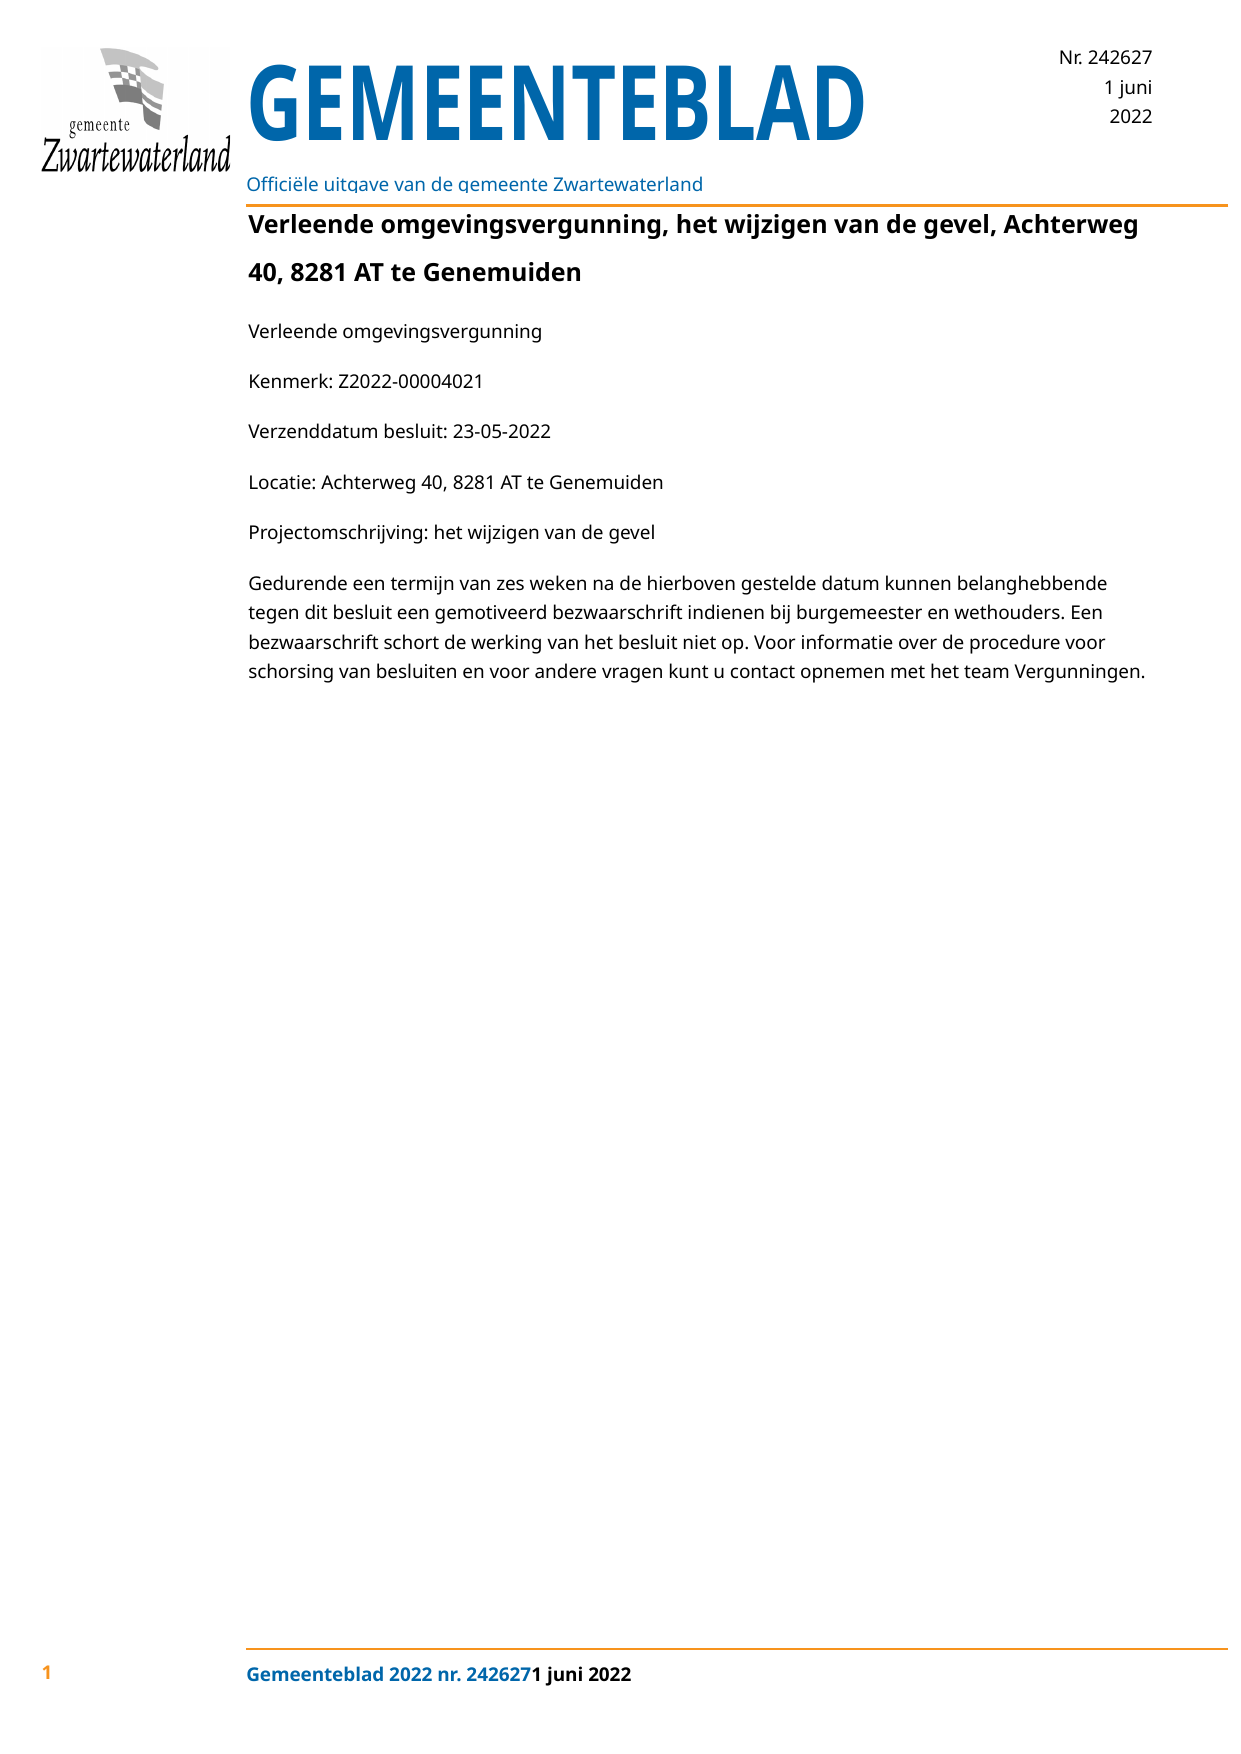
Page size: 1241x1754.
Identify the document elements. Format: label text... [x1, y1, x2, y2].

text Projectomschrijving: het wijzigen van de gevel [248, 519, 1152, 545]
text Verzenddatum besluit: 23-05-2022 [248, 419, 1152, 444]
text Verleende omgevingsvergunning [248, 318, 1152, 344]
text Kenmerk: Z2022-00004021 [248, 368, 1152, 394]
text Verleende omgevingsvergunning, het wijzigen van de gevel, Achterweg 40, 8281 AT te Genemuiden [248, 207, 1152, 288]
text Gedurende een termijn van zes weken na de hierboven gestelde datum kunnen belanghebbende tegen dit besluit een gemotiveerd bezwaarschrift indienen bij burgemeester en wethouders. Een bezwaarschrift schort de werking van het besluit niet op. Voor informatie over de procedure voor schorsing van besluiten en voor andere vragen kunt u contact opnemen met het team Vergunningen. [248, 570, 1152, 684]
text Locatie: Achterweg 40, 8281 AT te Genemuiden [248, 469, 1152, 495]
picture [41, 47, 231, 172]
